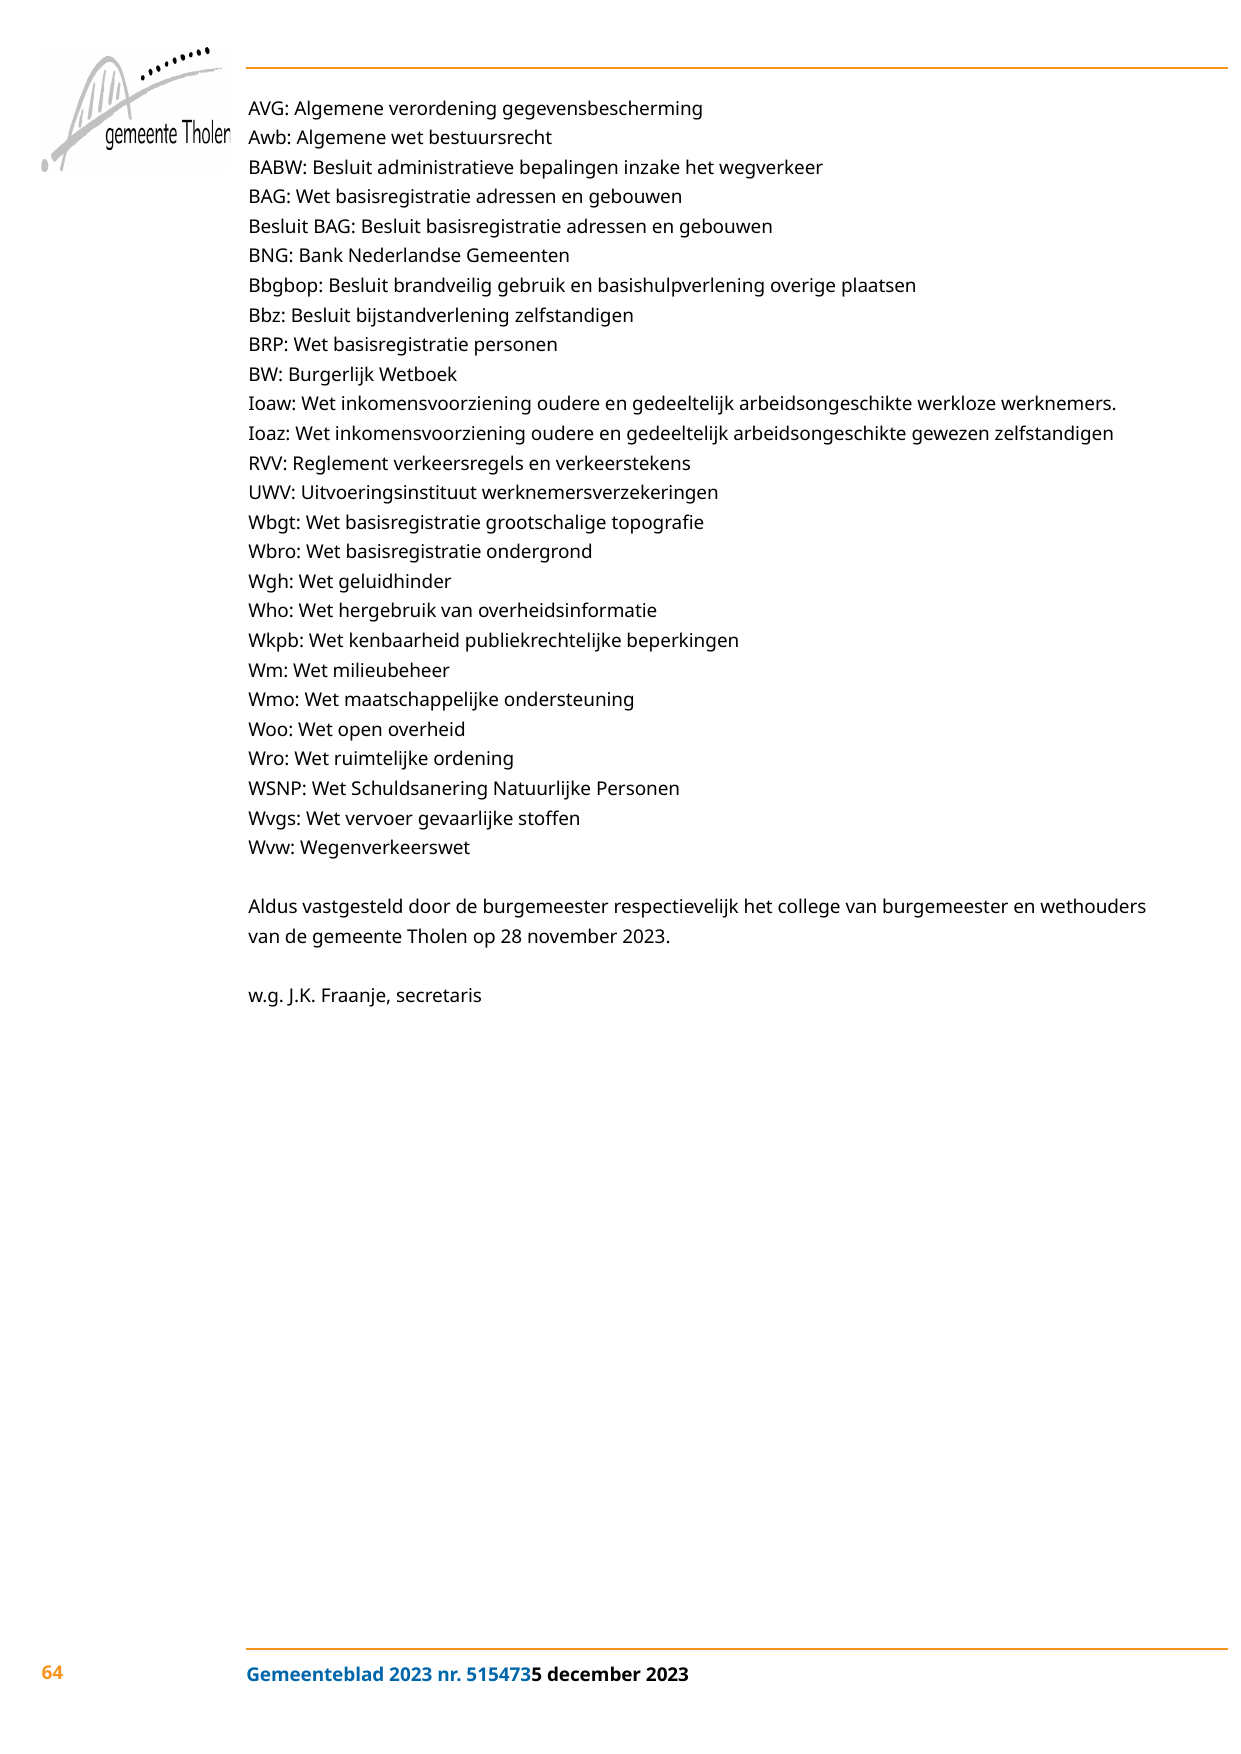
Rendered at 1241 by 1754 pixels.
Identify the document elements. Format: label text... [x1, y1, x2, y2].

text Wmo: Wet maatschappelijke ondersteuning [248, 686, 1152, 712]
text Aldus vastgesteld door de burgemeester respectievelijk het college van burgemeester en wethouders van de gemeente Tholen op 28 november 2023. [248, 893, 1152, 949]
text Wbro: Wet basisregistratie ondergrond [248, 538, 1152, 564]
text Wvgs: Wet vervoer gevaarlijke stoffen [248, 805, 1152, 831]
text Wvw: Wegenverkeerswet [248, 834, 1152, 860]
picture [41, 47, 231, 172]
text Ioaz: Wet inkomensvoorziening oudere en gedeeltelijk arbeidsongeschikte gewezen zelfstandigen [248, 420, 1152, 446]
text Wbgt: Wet basisregistratie grootschalige topografie [248, 509, 1152, 535]
text w.g. J.K. Fraanje, secretaris [248, 982, 1152, 1008]
text Wm: Wet milieubeheer [248, 657, 1152, 683]
text RVV: Reglement verkeersregels en verkeerstekens [248, 450, 1152, 476]
text Ioaw: Wet inkomensvoorziening oudere en gedeeltelijk arbeidsongeschikte werkloze werknemers. [248, 391, 1152, 416]
text Wro: Wet ruimtelijke ordening [248, 746, 1152, 771]
text UWV: Uitvoeringsinstituut werknemersverzekeringen [248, 479, 1152, 505]
text BRP: Wet basisregistratie personen [248, 331, 1152, 357]
text Bbz: Besluit bijstandverlening zelfstandigen [248, 302, 1152, 328]
text BABW: Besluit administratieve bepalingen inzake het wegverkeer [248, 154, 1152, 180]
text BW: Burgerlijk Wetboek [248, 361, 1152, 387]
text Besluit BAG: Besluit basisregistratie adressen en gebouwen [248, 213, 1152, 239]
text Woo: Wet open overheid [248, 716, 1152, 742]
text WSNP: Wet Schuldsanering Natuurlijke Personen [248, 775, 1152, 801]
text AVG: Algemene verordening gegevensbescherming [248, 95, 1152, 121]
text BNG: Bank Nederlandse Gemeenten [248, 243, 1152, 268]
text Who: Wet hergebruik van overheidsinformatie [248, 598, 1152, 623]
text Wkpb: Wet kenbaarheid publiekrechtelijke beperkingen [248, 627, 1152, 653]
text BAG: Wet basisregistratie adressen en gebouwen [248, 183, 1152, 209]
text Awb: Algemene wet bestuursrecht [248, 124, 1152, 150]
text Bbgbop: Besluit brandveilig gebruik en basishulpverlening overige plaatsen [248, 272, 1152, 298]
text Wgh: Wet geluidhinder [248, 568, 1152, 594]
